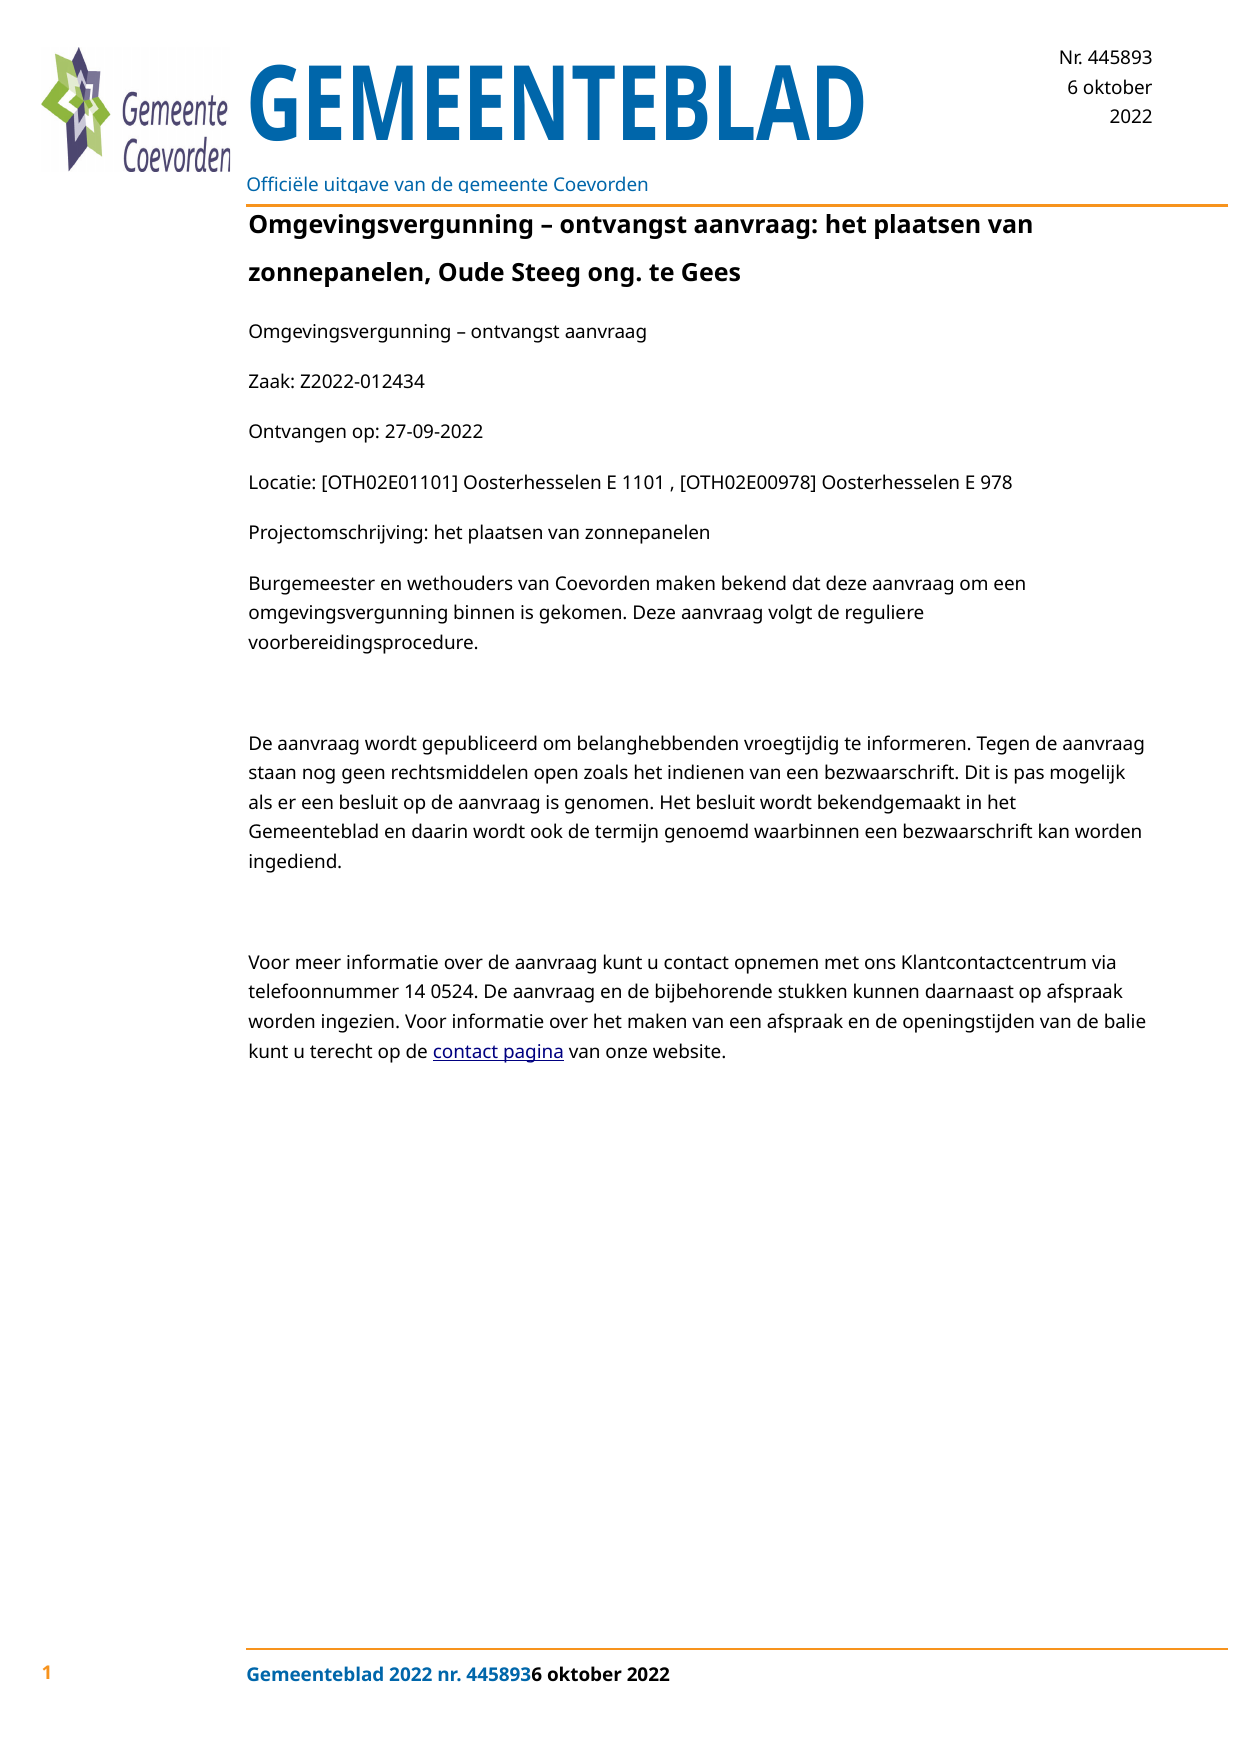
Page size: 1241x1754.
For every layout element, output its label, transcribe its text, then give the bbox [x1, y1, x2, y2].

text Omgevingsvergunning – ontvangst aanvraag [248, 318, 1152, 344]
text Projectomschrijving: het plaatsen van zonnepanelen [248, 519, 1152, 545]
text Zaak: Z2022-012434 [248, 368, 1152, 394]
text De aanvraag wordt gepubliceerd om belanghebbenden vroegtijdig te informeren. Tegen de aanvraag staan nog geen rechtsmiddelen open zoals het indienen van een bezwaarschrift. Dit is pas mogelijk als er een besluit op de aanvraag is genomen. Het besluit wordt bekendgemaakt in het Gemeenteblad en daarin wordt ook de termijn genoemd waarbinnen een bezwaarschrift kan worden ingediend. [248, 730, 1152, 874]
text Voor meer informatie over de aanvraag kunt u contact opnemen met ons Klantcontactcentrum via telefoonnummer 14 0524. De aanvraag en de bijbehorende stukken kunnen daarnaast op afspraak worden ingezien. Voor informatie over het maken van een afspraak en de openingstijden van de balie kunt u terecht op de contact pagina van onze website. [248, 949, 1152, 1064]
text Burgemeester en wethouders van Coevorden maken bekend dat deze aanvraag om een omgevingsvergunning binnen is gekomen. Deze aanvraag volgt de reguliere voorbereidingsprocedure. [248, 570, 1152, 655]
text Ontvangen op: 27-09-2022 [248, 419, 1152, 444]
text Omgevingsvergunning – ontvangst aanvraag: het plaatsen van zonnepanelen, Oude Steeg ong. te Gees [248, 207, 1152, 288]
text Locatie: [OTH02E01101] Oosterhesselen E 1101 , [OTH02E00978] Oosterhesselen E 978 [248, 469, 1152, 495]
picture [41, 47, 231, 172]
